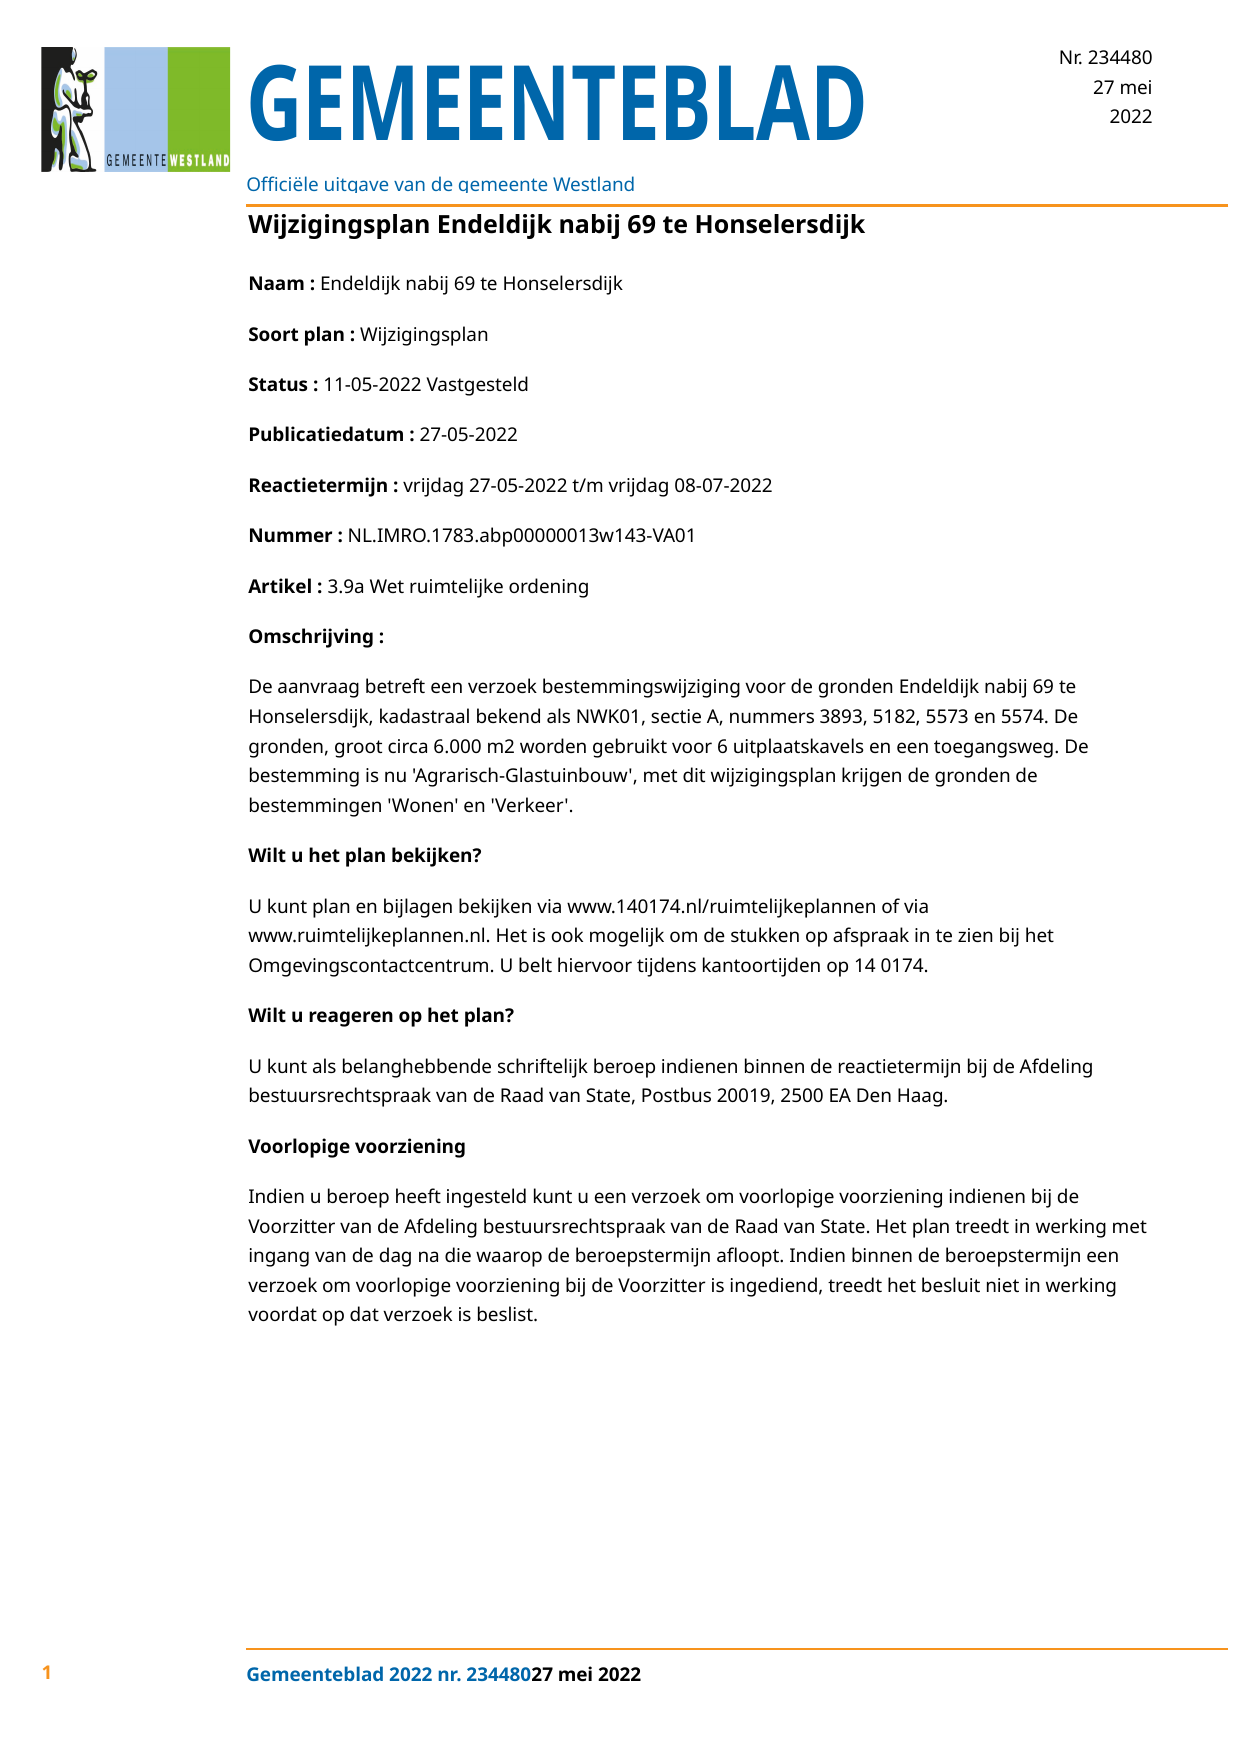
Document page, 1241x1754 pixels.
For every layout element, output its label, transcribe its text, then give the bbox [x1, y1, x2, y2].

text Wilt u reageren op het plan? [248, 1002, 1152, 1028]
text Naam : Endeldijk nabij 69 te Honselersdijk [248, 270, 1152, 296]
text Omschrijving : [248, 623, 1152, 649]
text Indien u beroep heeft ingesteld kunt u een verzoek om voorlopige voorziening indienen bij de Voorzitter van de Afdeling bestuursrechtspraak van de Raad van State. Het plan treedt in werking met ingang van de dag na die waarop de beroepstermijn afloopt. Indien binnen de beroepstermijn een verzoek om voorlopige voorziening bij de Voorzitter is ingediend, treedt het besluit niet in werking voordat op dat verzoek is beslist. [248, 1183, 1152, 1327]
text Publicatiedatum : 27-05-2022 [248, 422, 1152, 447]
text Wilt u het plan bekijken? [248, 842, 1152, 868]
text Soort plan : Wijzigingsplan [248, 321, 1152, 346]
text De aanvraag betreft een verzoek bestemmingswijziging voor de gronden Endeldijk nabij 69 te Honselersdijk, kadastraal bekend als NWK01, sectie A, nummers 3893, 5182, 5573 en 5574. De gronden, groot circa 6.000 m2 worden gebruikt voor 6 uitplaatskavels en een toegangsweg. De bestemming is nu 'Agrarisch-Glastuinbouw', met dit wijzigingsplan krijgen de gronden de bestemmingen 'Wonen' en 'Verkeer'. [248, 674, 1152, 818]
text U kunt als belanghebbende schriftelijk beroep indienen binnen de reactietermijn bij de Afdeling bestuursrechtspraak van de Raad van State, Postbus 20019, 2500 EA Den Haag. [248, 1053, 1152, 1108]
text Voorlopige voorziening [248, 1133, 1152, 1158]
text Wijzigingsplan Endeldijk nabij 69 te Honselersdijk [248, 207, 1152, 241]
text Status : 11-05-2022 Vastgesteld [248, 371, 1152, 397]
text Nummer : NL.IMRO.1783.abp00000013w143-VA01 [248, 522, 1152, 548]
text Artikel : 3.9a Wet ruimtelijke ordening [248, 573, 1152, 598]
text U kunt plan en bijlagen bekijken via www.140174.nl/ruimtelijkeplannen of via www.ruimtelijkeplannen.nl. Het is ook mogelijk om de stukken op afspraak in te zien bij het Omgevingscontactcentrum. U belt hiervoor tijdens kantoortijden op 14 0174. [248, 893, 1152, 978]
picture [41, 47, 231, 172]
text Reactietermijn : vrijdag 27-05-2022 t/m vrijdag 08-07-2022 [248, 472, 1152, 498]
